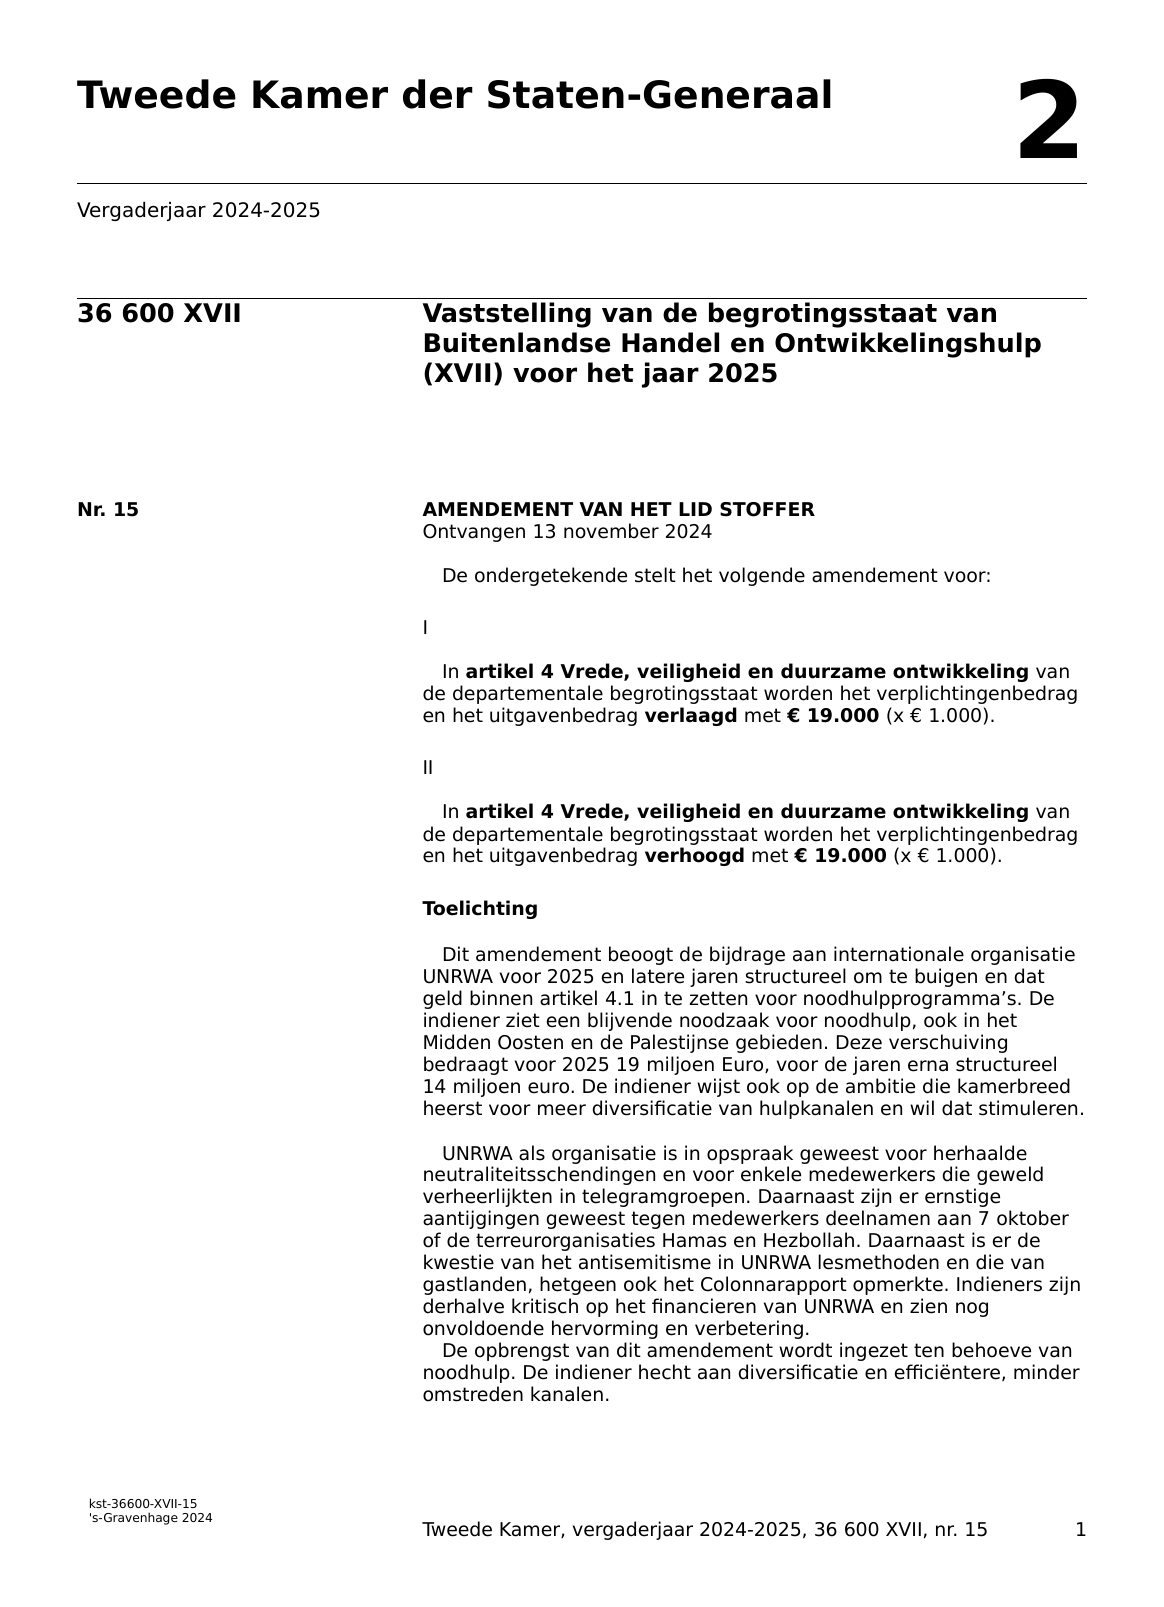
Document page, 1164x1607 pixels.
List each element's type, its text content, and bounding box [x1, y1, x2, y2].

subtitle I [422, 617, 1087, 639]
table_header 2 [886, 59, 1087, 183]
text De ondergetekende stelt het volgende amendement voor: [422, 565, 1087, 587]
subtitle 36 600 XVII Vaststelling van de begrotingsstaat van Buitenlandse Handel en Ontwikkelingshulp (XVII) voor het jaar 2025 [77, 299, 1087, 388]
subtitle II [422, 757, 1087, 779]
text UNRWA als organisatie is in opspraak geweest voor herhaalde neutraliteitsschendingen en voor enkele medewerkers die geweld verheerlijkten in telegramgroepen. Daarnaast zijn er ernstige aantijgingen geweest tegen medewerkers deelnamen aan 7 oktober of de terreurorganisaties Hamas en Hezbollah. Daarnaast is er de kwestie van het antisemitisme in UNRWA lesmethoden en die van gastlanden, hetgeen ook het Colonnarapport opmerkte. Indieners zijn derhalve kritisch op het financieren van UNRWA en zien nog onvoldoende hervorming en verbetering. [422, 1142, 1087, 1340]
text 's-Gravenhage 2024 [88, 1511, 323, 1525]
text Ontvangen 13 november 2024 [422, 521, 1087, 543]
text kst-36600-XVII-15 [88, 1497, 323, 1511]
table_cell Vergaderjaar 2024-2025 [77, 184, 1087, 298]
subtitle Nr. 15 AMENDEMENT VAN HET LID STOFFER [77, 499, 1087, 521]
table_header Tweede Kamer der Staten-Generaal [77, 59, 886, 183]
text In artikel 4 Vrede, veiligheid en duurzame ontwikkeling van de departementale begrotingsstaat worden het verplichtingenbedrag en het uitgavenbedrag verhoogd met € 19.000 (x € 1.000). [422, 801, 1087, 867]
subtitle Toelichting [422, 897, 1087, 919]
text Dit amendement beoogt de bijdrage aan internationale organisatie UNRWA voor 2025 en latere jaren structureel om te buigen en dat geld binnen artikel 4.1 in te zetten voor noodhulpprogramma’s. De indiener ziet een blijvende noodzaak voor noodhulp, ook in het Midden Oosten en de Palestijnse gebieden. Deze verschuiving bedraagt voor 2025 19 miljoen Euro, voor de jaren erna structureel 14 miljoen euro. De indiener wijst ook op de ambitie die kamerbreed heerst voor meer diversificatie van hulpkanalen en wil dat stimuleren. [422, 944, 1087, 1120]
text In artikel 4 Vrede, veiligheid en duurzame ontwikkeling van de departementale begrotingsstaat worden het verplichtingenbedrag en het uitgavenbedrag verlaagd met € 19.000 (x € 1.000). [422, 661, 1087, 727]
text De opbrengst van dit amendement wordt ingezet ten behoeve van noodhulp. De indiener hecht aan diversificatie en efficiëntere, minder omstreden kanalen. [422, 1340, 1087, 1406]
